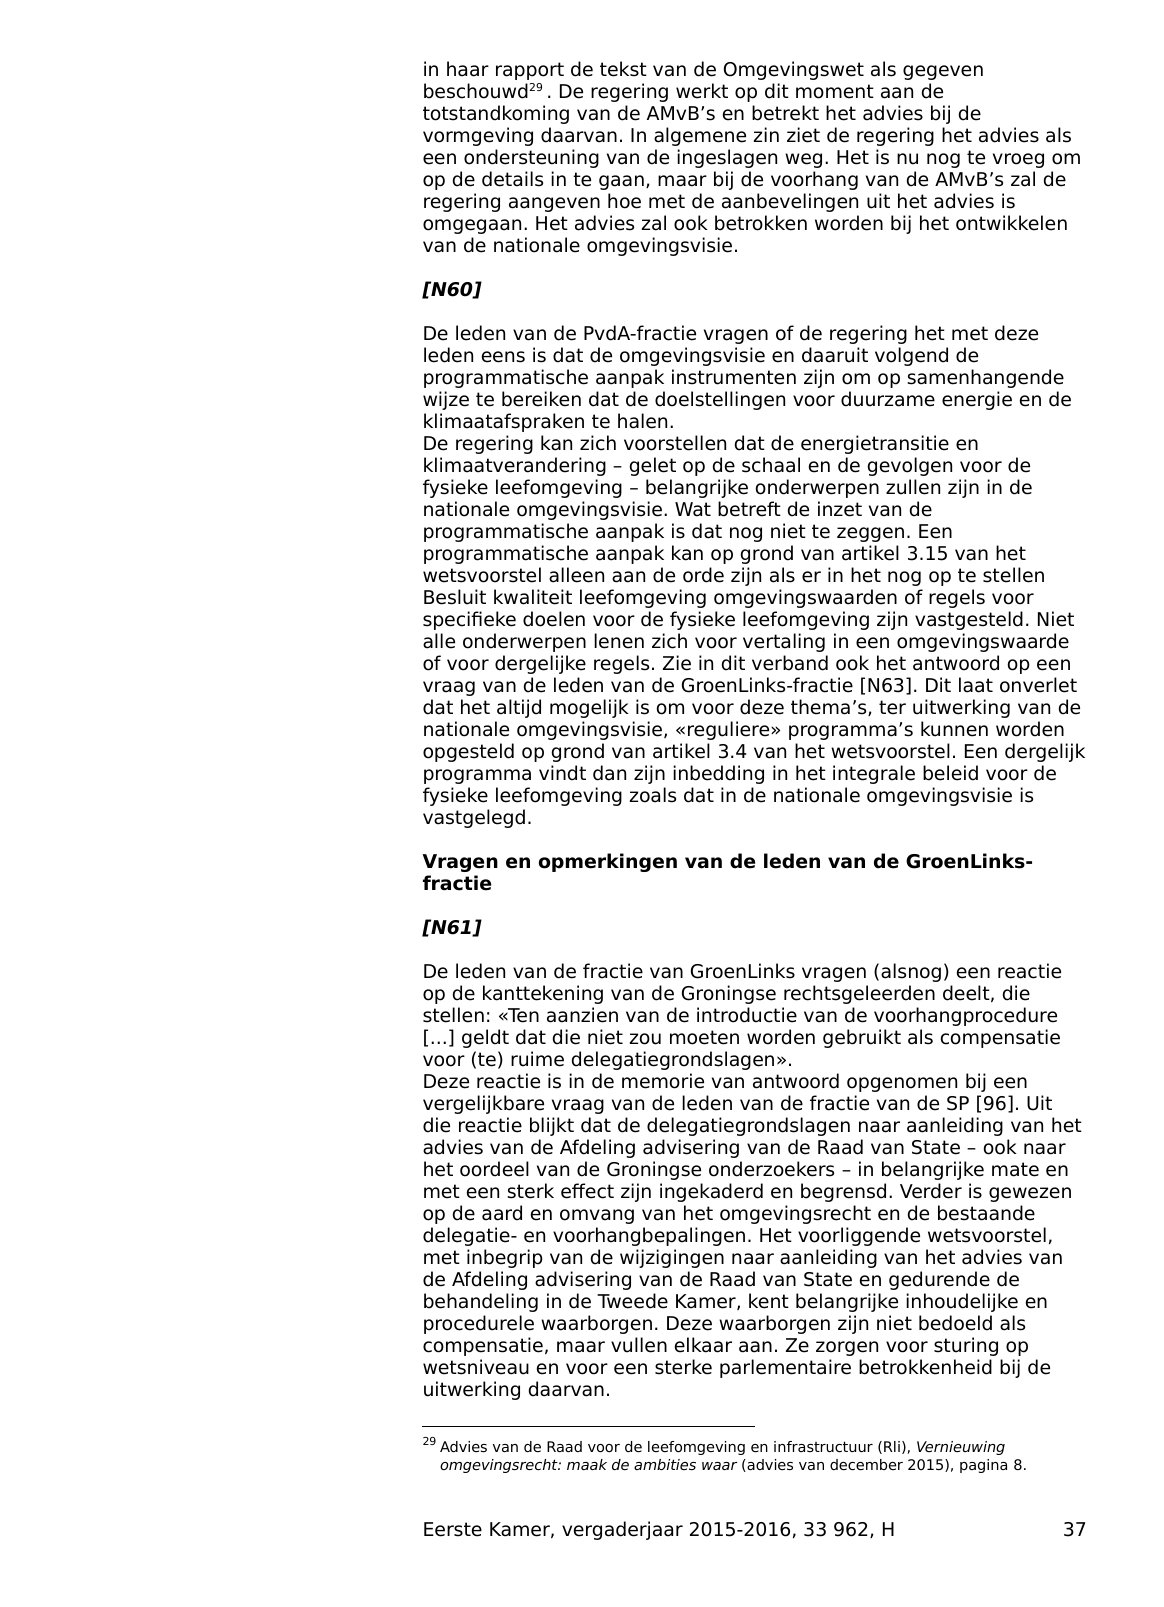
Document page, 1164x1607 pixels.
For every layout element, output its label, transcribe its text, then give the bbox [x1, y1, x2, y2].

text Deze reactie is in de memorie van antwoord opgenomen bij een vergelijkbare vraag van de leden van de fractie van de SP [96]. Uit die reactie blijkt dat de delegatiegrondslagen naar aanleiding van het advies van de Afdeling advisering van de Raad van State – ook naar het oordeel van de Groningse onderzoekers – in belangrijke mate en met een sterk effect zijn ingekaderd en begrensd. Verder is gewezen op de aard en omvang van het omgevingsrecht en de bestaande delegatie- en voorhangbepalingen. Het voorliggende wetsvoorstel, met inbegrip van de wijzigingen naar aanleiding van het advies van de Afdeling advisering van de Raad van State en gedurende de behandeling in de Tweede Kamer, kent belangrijke inhoudelijke en procedurele waarborgen. Deze waarborgen zijn niet bedoeld als compensatie, maar vullen elkaar aan. Ze zorgen voor sturing op wetsniveau en voor een sterke parlementaire betrokkenheid bij de uitwerking daarvan. [422, 1071, 1087, 1401]
text De leden van de fractie van GroenLinks vragen (alsnog) een reactie op de kanttekening van de Groningse rechtsgeleerden deelt, die stellen: «Ten aanzien van de introductie van de voorhangprocedure [...] geldt dat die niet zou moeten worden gebruikt als compensatie voor (te) ruime delegatiegrondslagen». [422, 961, 1087, 1071]
text De leden van de PvdA-fractie vragen of de regering het met deze leden eens is dat de omgevingsvisie en daaruit volgend de programmatische aanpak instrumenten zijn om op samenhangende wijze te bereiken dat de doelstellingen voor duurzame energie en de klimaatafspraken te halen. [422, 323, 1087, 433]
subtitle [N60] [422, 279, 1087, 301]
text De regering kan zich voorstellen dat de energietransitie en klimaatverandering – gelet op de schaal en de gevolgen voor de fysieke leefomgeving – belangrijke onderwerpen zullen zijn in de nationale omgevingsvisie. Wat betreft de inzet van de programmatische aanpak is dat nog niet te zeggen. Een programmatische aanpak kan op grond van artikel 3.15 van het wetsvoorstel alleen aan de orde zijn als er in het nog op te stellen Besluit kwaliteit leefomgeving omgevingswaarden of regels voor specifieke doelen voor de fysieke leefomgeving zijn vastgesteld. Niet alle onderwerpen lenen zich voor vertaling in een omgevingswaarde of voor dergelijke regels. Zie in dit verband ook het antwoord op een vraag van de leden van de GroenLinks-fractie [N63]. Dit laat onverlet dat het altijd mogelijk is om voor deze thema’s, ter uitwerking van de nationale omgevingsvisie, «reguliere» programma’s kunnen worden opgesteld op grond van artikel 3.4 van het wetsvoorstel. Een dergelijk programma vindt dan zijn inbedding in het integrale beleid voor de fysieke leefomgeving zoals dat in de nationale omgevingsvisie is vastgelegd. [422, 433, 1087, 829]
subtitle [N61] [422, 917, 1087, 939]
text Advies van de Raad voor de leefomgeving en infrastructuur (Rli), Vernieuwing omgevingsrecht: maak de ambities waar (advies van december 2015), pagina 8. [422, 1435, 1087, 1474]
subtitle Vragen en opmerkingen van de leden van de GroenLinks-fractie [422, 851, 1087, 895]
text in haar rapport de tekst van de Omgevingswet als gegeven beschouwd. De regering werkt op dit moment aan de totstandkoming van de AMvB’s en betrekt het advies bij de vormgeving daarvan. In algemene zin ziet de regering het advies als een ondersteuning van de ingeslagen weg. Het is nu nog te vroeg om op de details in te gaan, maar bij de voorhang van de AMvB’s zal de regering aangeven hoe met de aanbevelingen uit het advies is omgegaan. Het advies zal ook betrokken worden bij het ontwikkelen van de nationale omgevingsvisie. [422, 59, 1087, 257]
